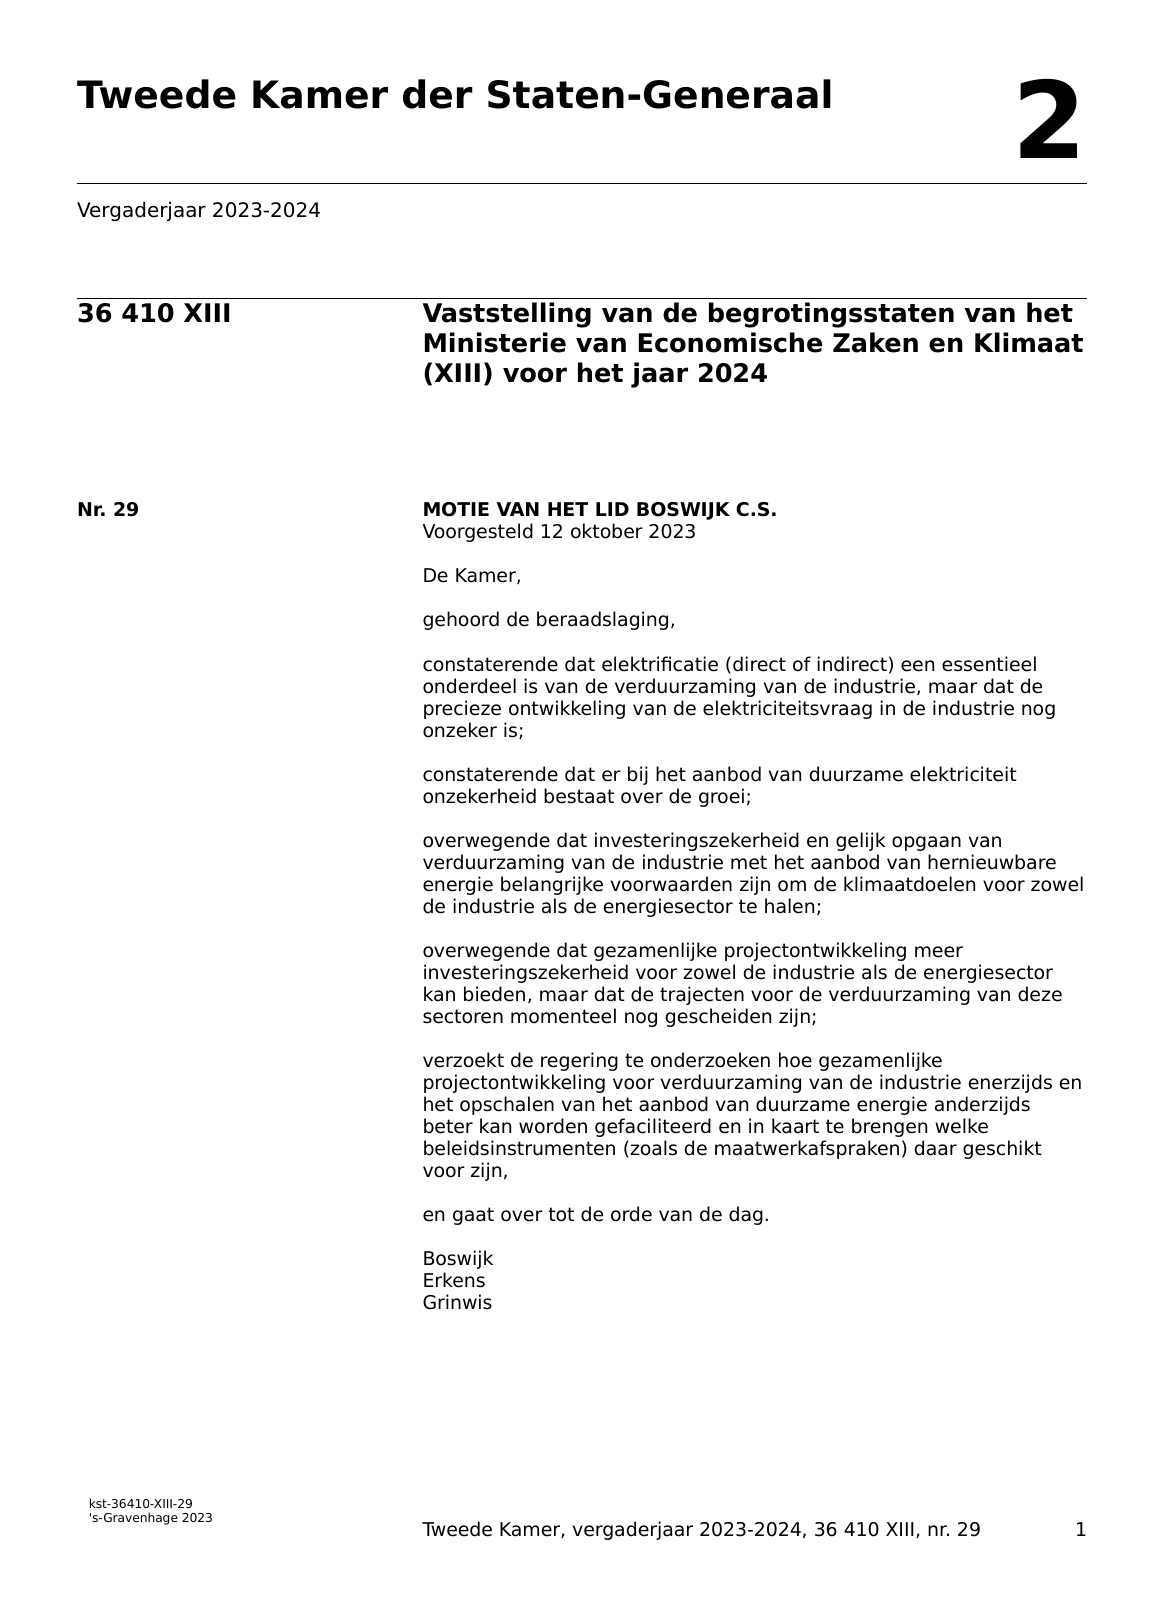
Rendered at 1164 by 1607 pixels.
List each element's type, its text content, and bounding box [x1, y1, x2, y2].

text en gaat over tot de orde van de dag. [422, 1204, 1087, 1226]
table_header 2 [886, 59, 1087, 183]
table_cell Vergaderjaar 2023-2024 [77, 184, 1087, 298]
text constaterende dat er bij het aanbod van duurzame elektriciteit onzekerheid bestaat over de groei; [422, 764, 1087, 808]
text verzoekt de regering te onderzoeken hoe gezamenlijke projectontwikkeling voor verduurzaming van de industrie enerzijds en het opschalen van het aanbod van duurzame energie anderzijds beter kan worden gefaciliteerd en in kaart te brengen welke beleidsinstrumenten (zoals de maatwerkafspraken) daar geschikt voor zijn, [422, 1050, 1087, 1182]
text Erkens [422, 1270, 1087, 1292]
text Grinwis [422, 1292, 1087, 1314]
text gehoord de beraadslaging, [422, 609, 1087, 631]
text De Kamer, [422, 565, 1087, 587]
text Voorgesteld 12 oktober 2023 [422, 521, 1087, 543]
text kst-36410-XIII-29 [88, 1497, 323, 1511]
table_header Tweede Kamer der Staten-Generaal [77, 59, 886, 183]
text constaterende dat elektrificatie (direct of indirect) een essentieel onderdeel is van de verduurzaming van de industrie, maar dat de precieze ontwikkeling van de elektriciteitsvraag in de industrie nog onzeker is; [422, 653, 1087, 741]
text overwegende dat investeringszekerheid en gelijk opgaan van verduurzaming van de industrie met het aanbod van hernieuwbare energie belangrijke voorwaarden zijn om de klimaatdoelen voor zowel de industrie als de energiesector te halen; [422, 830, 1087, 918]
subtitle 36 410 XIII Vaststelling van de begrotingsstaten van het Ministerie van Economische Zaken en Klimaat (XIII) voor het jaar 2024 [77, 299, 1087, 388]
subtitle Nr. 29 MOTIE VAN HET LID BOSWIJK C.S. [77, 499, 1087, 521]
text Boswijk [422, 1248, 1087, 1270]
text overwegende dat gezamenlijke projectontwikkeling meer investeringszekerheid voor zowel de industrie als de energiesector kan bieden, maar dat de trajecten voor de verduurzaming van deze sectoren momenteel nog gescheiden zijn; [422, 940, 1087, 1028]
text 's-Gravenhage 2023 [88, 1511, 323, 1525]
